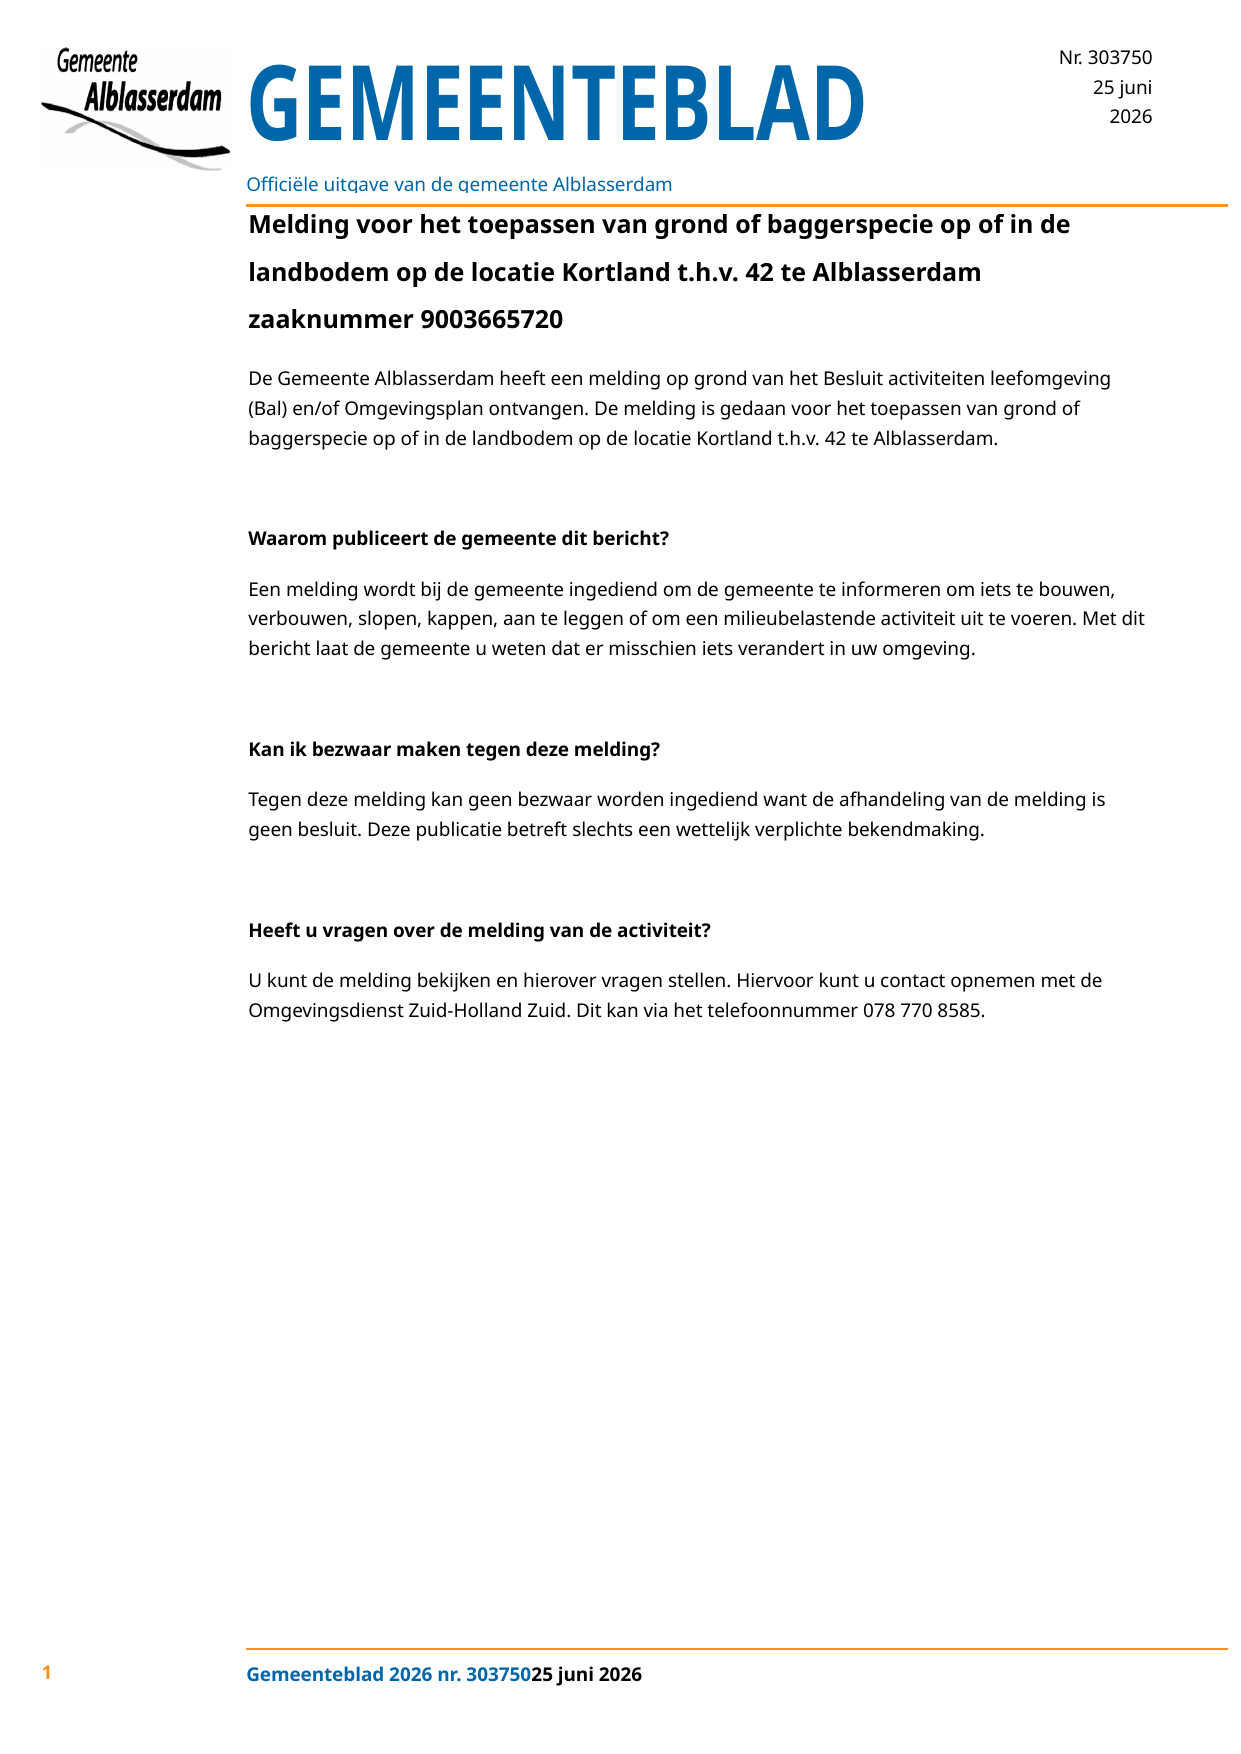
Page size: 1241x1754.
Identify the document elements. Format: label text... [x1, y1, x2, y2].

text De Gemeente Alblasserdam heeft een melding op grond van het Besluit activiteiten leefomgeving (Bal) en/of Omgevingsplan ontvangen. De melding is gedaan voor het toepassen van grond of baggerspecie op of in de landbodem op de locatie Kortland t.h.v. 42 te Alblasserdam. [248, 366, 1152, 450]
text Kan ik bezwaar maken tegen deze melding? [248, 736, 1152, 762]
text Een melding wordt bij de gemeente ingediend om de gemeente te informeren om iets te bouwen, verbouwen, slopen, kappen, aan te leggen of om een milieubelastende activiteit uit te voeren. Met dit bericht laat de gemeente u weten dat er misschien iets verandert in uw omgeving. [248, 576, 1152, 661]
text Melding voor het toepassen van grond of baggerspecie op of in de landbodem op de locatie Kortland t.h.v. 42 te Alblasserdam zaaknummer 9003665720 [248, 207, 1152, 336]
picture [41, 47, 231, 172]
text U kunt de melding bekijken en hierover vragen stellen. Hiervoor kunt u contact opnemen met de Omgevingsdienst Zuid-Holland Zuid. Dit kan via het telefoonnummer 078 770 8585. [248, 967, 1152, 1022]
text Tegen deze melding kan geen bezwaar worden ingediend want de afhandeling van de melding is geen besluit. Deze publicatie betreft slechts een wettelijk verplichte bekendmaking. [248, 786, 1152, 842]
text Waarom publiceert de gemeente dit bericht? [248, 526, 1152, 551]
text Heeft u vragen over de melding van de activiteit? [248, 917, 1152, 942]
